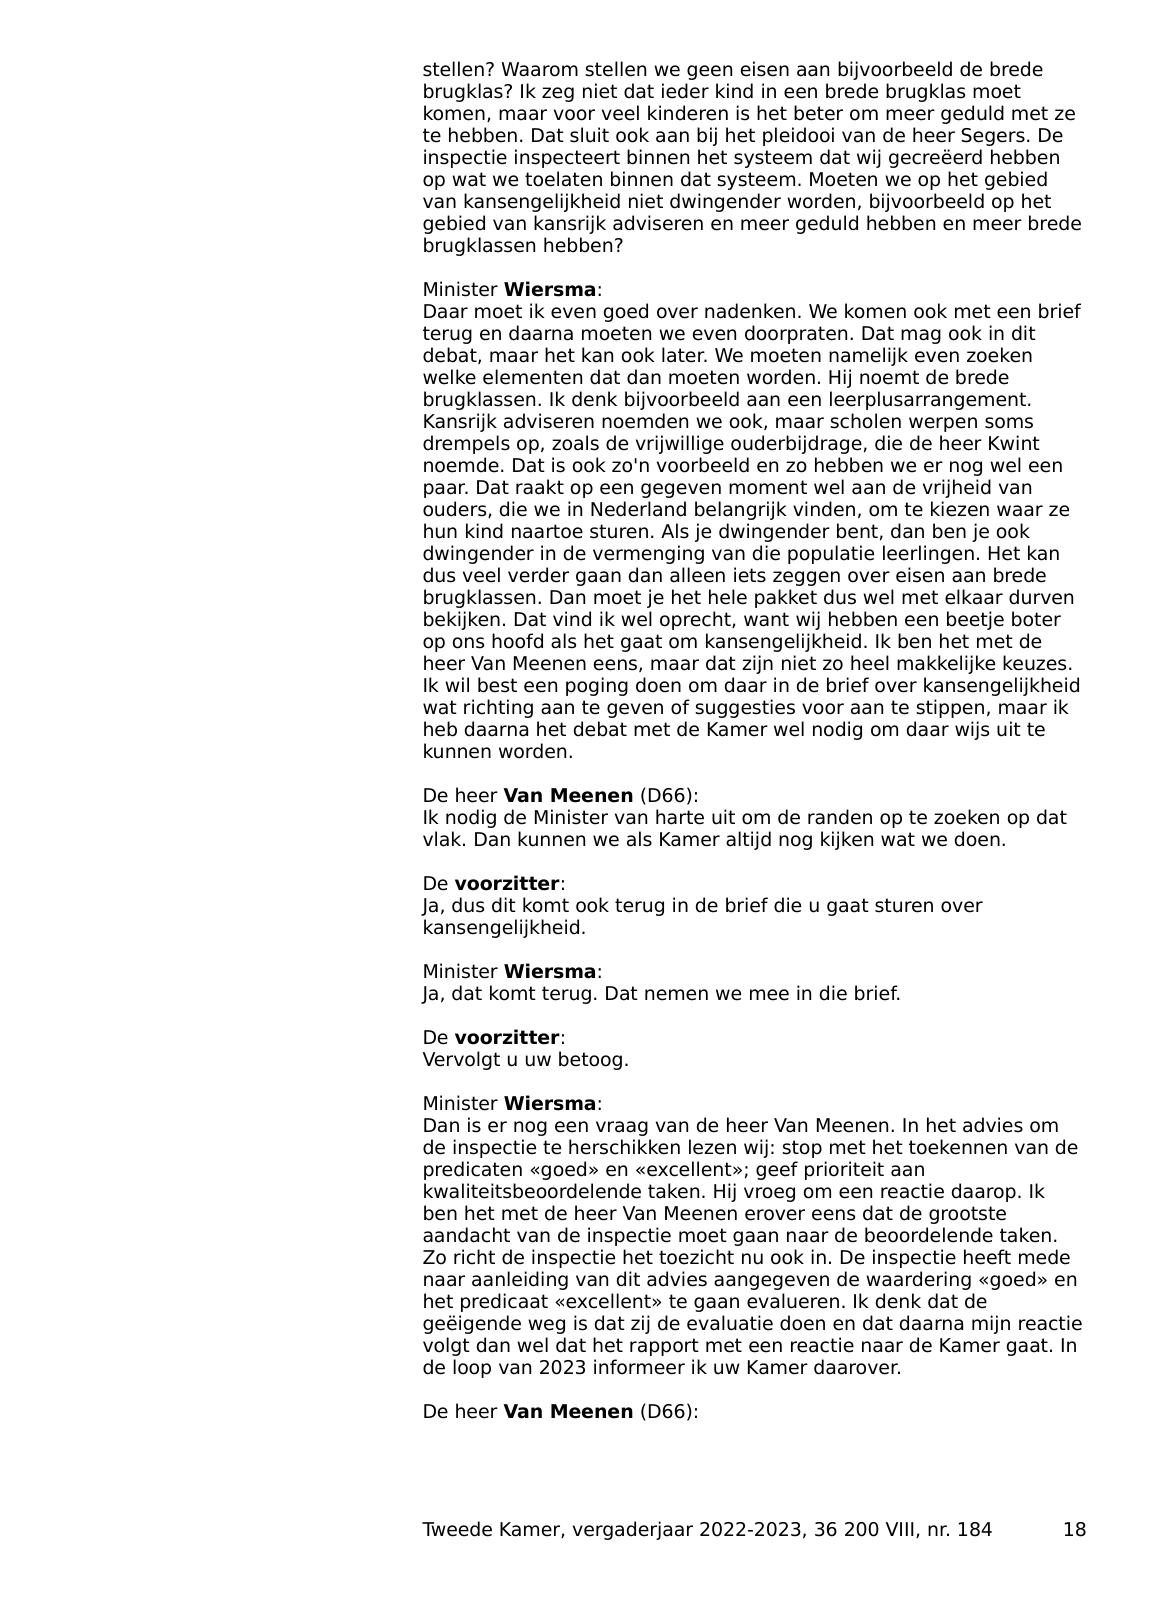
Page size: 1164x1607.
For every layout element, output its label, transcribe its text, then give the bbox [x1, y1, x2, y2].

text De voorzitter: [422, 873, 1087, 895]
text Daar moet ik even goed over nadenken. We komen ook met een brief terug en daarna moeten we even doorpraten. Dat mag ook in dit debat, maar het kan ook later. We moeten namelijk even zoeken welke elementen dat dan moeten worden. Hij noemt de brede brugklassen. Ik denk bijvoorbeeld aan een leerplusarrangement. Kansrijk adviseren noemden we ook, maar scholen werpen soms drempels op, zoals de vrijwillige ouderbijdrage, die de heer Kwint noemde. Dat is ook zo'n voorbeeld en zo hebben we er nog wel een paar. Dat raakt op een gegeven moment wel aan de vrijheid van ouders, die we in Nederland belangrijk vinden, om te kiezen waar ze hun kind naartoe sturen. Als je dwingender bent, dan ben je ook dwingender in de vermenging van die populatie leerlingen. Het kan dus veel verder gaan dan alleen iets zeggen over eisen aan brede brugklassen. Dan moet je het hele pakket dus wel met elkaar durven bekijken. Dat vind ik wel oprecht, want wij hebben een beetje boter op ons hoofd als het gaat om kansengelijkheid. Ik ben het met de heer Van Meenen eens, maar dat zijn niet zo heel makkelijke keuzes. Ik wil best een poging doen om daar in de brief over kansengelijkheid wat richting aan te geven of suggesties voor aan te stippen, maar ik heb daarna het debat met de Kamer wel nodig om daar wijs uit te kunnen worden. [422, 301, 1087, 763]
text Vervolgt u uw betoog. [422, 1049, 1087, 1071]
text Minister Wiersma: [422, 1093, 1087, 1115]
text Ja, dat komt terug. Dat nemen we mee in die brief. [422, 983, 1087, 1005]
text De heer Van Meenen (D66): [422, 785, 1087, 807]
text De heer Van Meenen (D66): [422, 1401, 1087, 1423]
text Minister Wiersma: [422, 961, 1087, 983]
text Ik nodig de Minister van harte uit om de randen op te zoeken op dat vlak. Dan kunnen we als Kamer altijd nog kijken wat we doen. [422, 807, 1087, 851]
text Ja, dus dit komt ook terug in de brief die u gaat sturen over kansengelijkheid. [422, 895, 1087, 939]
text De voorzitter: [422, 1027, 1087, 1049]
text stellen? Waarom stellen we geen eisen aan bijvoorbeeld de brede brugklas? Ik zeg niet dat ieder kind in een brede brugklas moet komen, maar voor veel kinderen is het beter om meer geduld met ze te hebben. Dat sluit ook aan bij het pleidooi van de heer Segers. De inspectie inspecteert binnen het systeem dat wij gecreëerd hebben op wat we toelaten binnen dat systeem. Moeten we op het gebied van kansengelijkheid niet dwingender worden, bijvoorbeeld op het gebied van kansrijk adviseren en meer geduld hebben en meer brede brugklassen hebben? [422, 59, 1087, 257]
text Minister Wiersma: [422, 279, 1087, 301]
text Dan is er nog een vraag van de heer Van Meenen. In het advies om de inspectie te herschikken lezen wij: stop met het toekennen van de predicaten «goed» en «excellent»; geef prioriteit aan kwaliteitsbeoordelende taken. Hij vroeg om een reactie daarop. Ik ben het met de heer Van Meenen erover eens dat de grootste aandacht van de inspectie moet gaan naar de beoordelende taken. Zo richt de inspectie het toezicht nu ook in. De inspectie heeft mede naar aanleiding van dit advies aangegeven de waardering «goed» en het predicaat «excellent» te gaan evalueren. Ik denk dat de geëigende weg is dat zij de evaluatie doen en dat daarna mijn reactie volgt dan wel dat het rapport met een reactie naar de Kamer gaat. In de loop van 2023 informeer ik uw Kamer daarover. [422, 1115, 1087, 1379]
